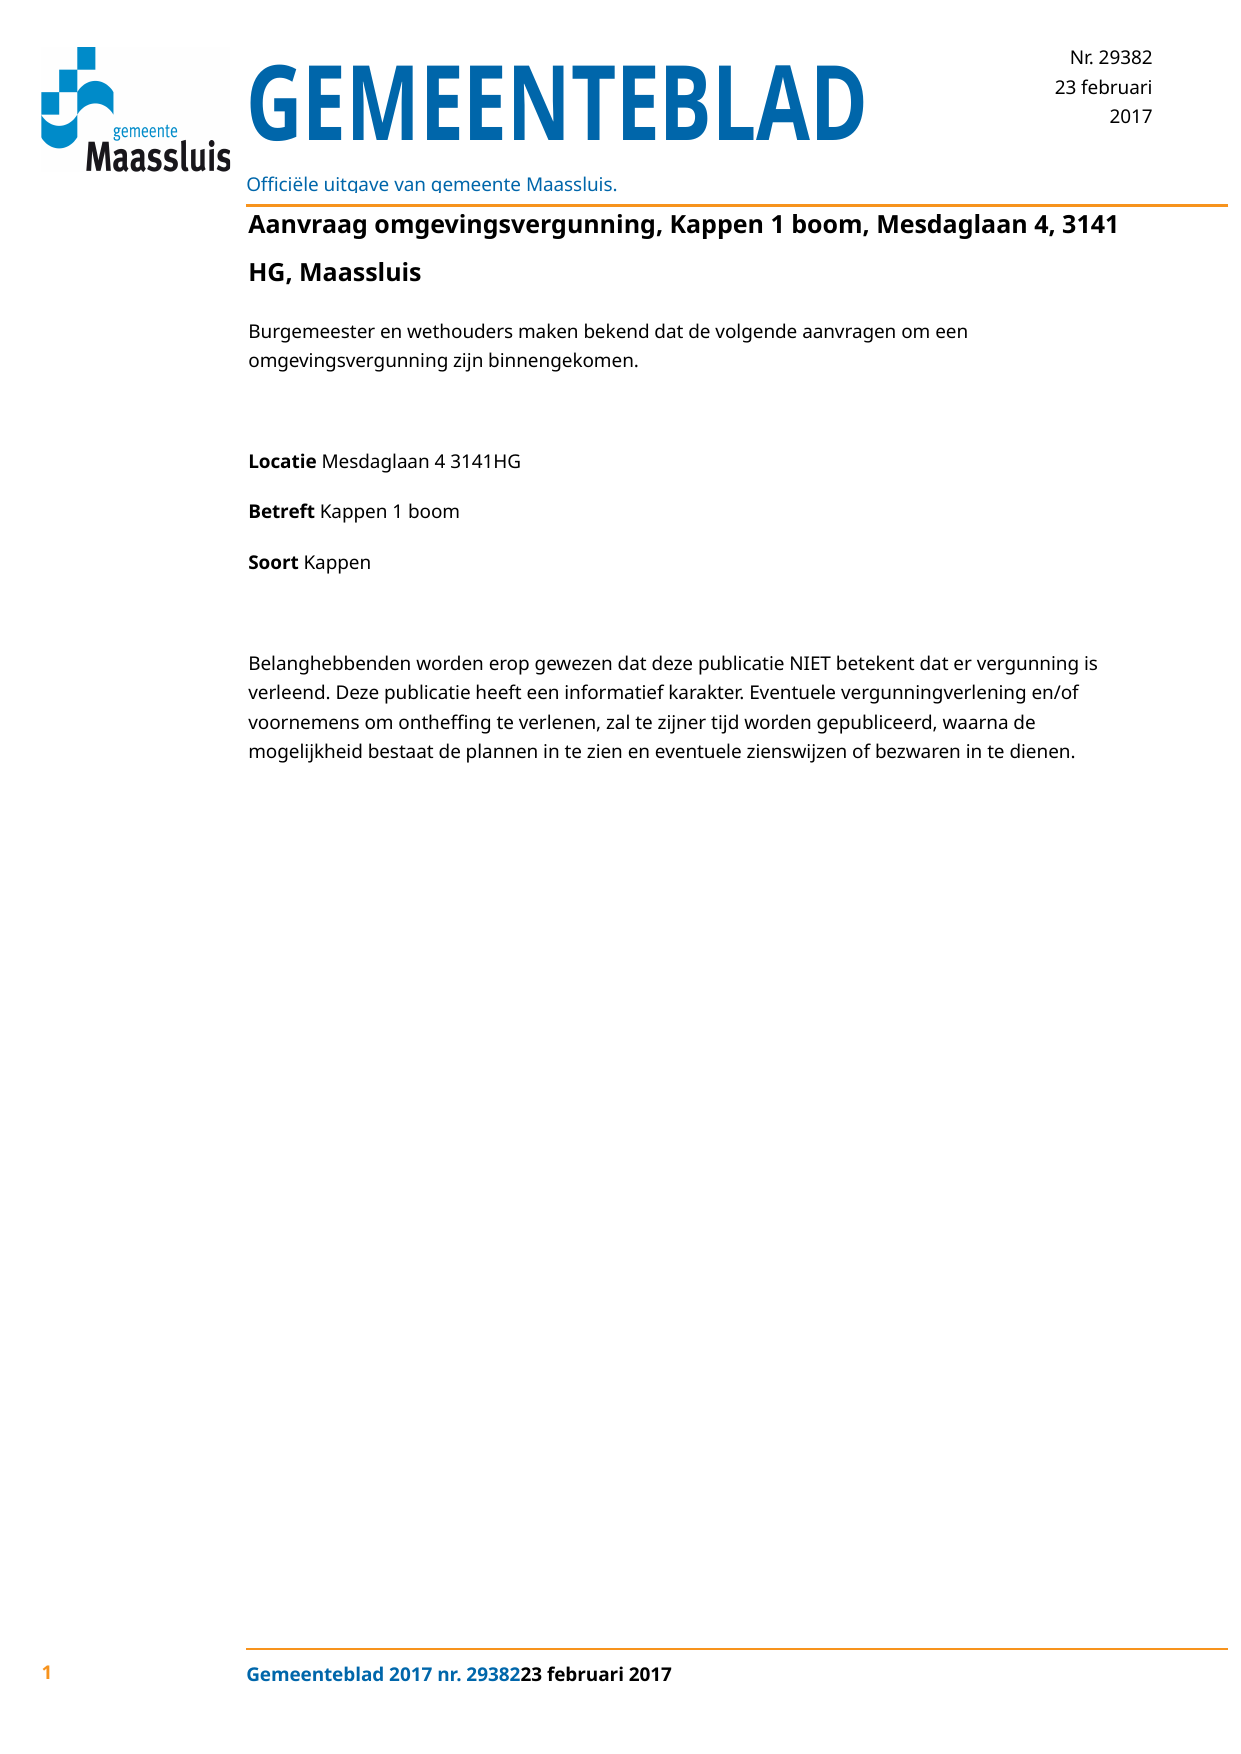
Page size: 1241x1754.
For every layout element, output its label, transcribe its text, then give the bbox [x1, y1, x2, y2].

text Soort Kappen [248, 549, 1152, 575]
text Belanghebbenden worden erop gewezen dat deze publicatie NIET betekent dat er vergunning is verleend. Deze publicatie heeft een informatief karakter. Eventuele vergunningverlening en/of voornemens om ontheffing te verlenen, zal te zijner tijd worden gepubliceerd, waarna de mogelijkheid bestaat de plannen in te zien en eventuele zienswijzen of bezwaren in te dienen. [248, 650, 1152, 764]
text Betreft Kappen 1 boom [248, 499, 1152, 524]
picture [41, 47, 231, 172]
text Aanvraag omgevingsvergunning, Kappen 1 boom, Mesdaglaan 4, 3141 HG, Maassluis [248, 207, 1152, 288]
text Locatie Mesdaglaan 4 3141HG [248, 448, 1152, 474]
text Burgemeester en wethouders maken bekend dat de volgende aanvragen om een omgevingsvergunning zijn binnengekomen. [248, 318, 1152, 373]
picture [41, 47, 77, 92]
